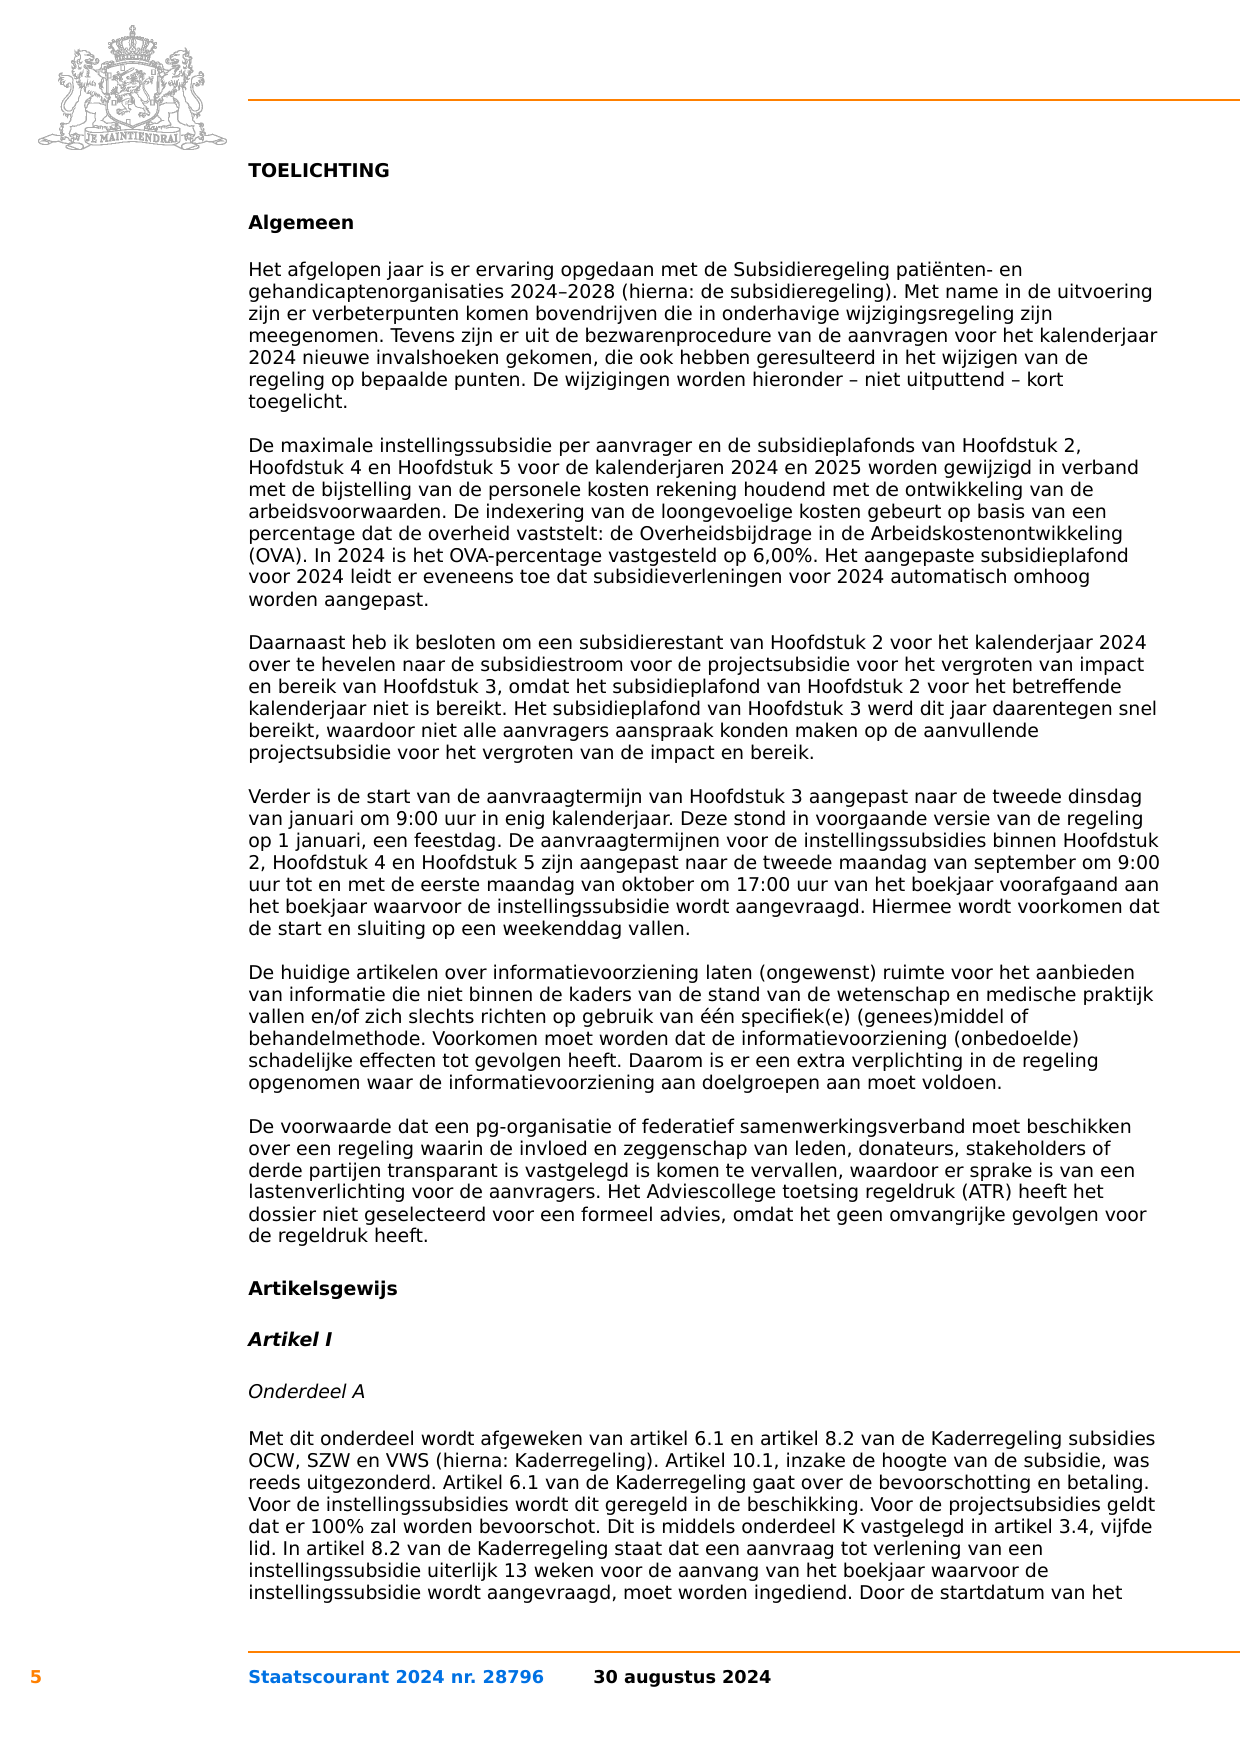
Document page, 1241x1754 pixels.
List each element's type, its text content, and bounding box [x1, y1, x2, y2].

text Verder is de start van de aanvraagtermijn van Hoofdstuk 3 aangepast naar de tweede dinsdag van januari om 9:00 uur in enig kalenderjaar. Deze stond in voorgaande versie van de regeling op 1 januari, een feestdag. De aanvraagtermijnen voor de instellingssubsidies binnen Hoofdstuk 2, Hoofdstuk 4 en Hoofdstuk 5 zijn aangepast naar de tweede maandag van september om 9:00 uur tot en met de eerste maandag van oktober om 17:00 uur van het boekjaar voorafgaand aan het boekjaar waarvoor de instellingssubsidie wordt aangevraagd. Hiermee wordt voorkomen dat de start en sluiting op een weekenddag vallen. [248, 786, 1163, 940]
text Met dit onderdeel wordt afgeweken van artikel 6.1 en artikel 8.2 van de Kaderregeling subsidies OCW, SZW en VWS (hierna: Kaderregeling). Artikel 10.1, inzake de hoogte van de subsidie, was reeds uitgezonderd. Artikel 6.1 van de Kaderregeling gaat over de bevoorschotting en betaling. Voor de instellingssubsidies wordt dit geregeld in de beschikking. Voor de projectsubsidies geldt dat er 100% zal worden bevoorschot. Dit is middels onderdeel K vastgelegd in artikel 3.4, vijfde lid. In artikel 8.2 van de Kaderregeling staat dat een aanvraag tot verlening van een instellingssubsidie uiterlijk 13 weken voor de aanvang van het boekjaar waarvoor de instellingssubsidie wordt aangevraagd, moet worden ingediend. Door de startdatum van het [248, 1428, 1163, 1604]
subtitle Artikel I [248, 1329, 1163, 1351]
subtitle TOELICHTING [248, 160, 1163, 182]
text Het afgelopen jaar is er ervaring opgedaan met de Subsidieregeling patiënten- en gehandicaptenorganisaties 2024–2028 (hierna: de subsidieregeling). Met name in de uitvoering zijn er verbeterpunten komen bovendrijven die in onderhavige wijzigingsregeling zijn meegenomen. Tevens zijn er uit de bezwarenprocedure van de aanvragen voor het kalenderjaar 2024 nieuwe invalshoeken gekomen, die ook hebben geresulteerd in het wijzigen van de regeling op bepaalde punten. De wijzigingen worden hieronder – niet uitputtend – kort toegelicht. [248, 259, 1163, 413]
picture [38, 25, 227, 150]
subtitle Algemeen [248, 212, 1163, 234]
text De maximale instellingssubsidie per aanvrager en de subsidieplafonds van Hoofdstuk 2, Hoofdstuk 4 en Hoofdstuk 5 voor de kalenderjaren 2024 en 2025 worden gewijzigd in verband met de bijstelling van de personele kosten rekening houdend met de ontwikkeling van de arbeidsvoorwaarden. De indexering van de loongevoelige kosten gebeurt op basis van een percentage dat de overheid vaststelt: de Overheidsbijdrage in de Arbeidskostenontwikkeling (OVA). In 2024 is het OVA-percentage vastgesteld op 6,00%. Het aangepaste subsidieplafond voor 2024 leidt er eveneens toe dat subsidieverleningen voor 2024 automatisch omhoog worden aangepast. [248, 434, 1163, 610]
text Daarnaast heb ik besloten om een subsidierestant van Hoofdstuk 2 voor het kalenderjaar 2024 over te hevelen naar de subsidiestroom voor de projectsubsidie voor het vergroten van impact en bereik van Hoofdstuk 3, omdat het subsidieplafond van Hoofdstuk 2 voor het betreffende kalenderjaar niet is bereikt. Het subsidieplafond van Hoofdstuk 3 werd dit jaar daarentegen snel bereikt, waardoor niet alle aanvragers aanspraak konden maken op de aanvullende projectsubsidie voor het vergroten van de impact en bereik. [248, 632, 1163, 764]
subtitle Onderdeel A [248, 1381, 1163, 1403]
text De voorwaarde dat een pg-organisatie of federatief samenwerkingsverband moet beschikken over een regeling waarin de invloed en zeggenschap van leden, donateurs, stakeholders of derde partijen transparant is vastgelegd is komen te vervallen, waardoor er sprake is van een lastenverlichting voor de aanvragers. Het Adviescollege toetsing regeldruk (ATR) heeft het dossier niet geselecteerd voor een formeel advies, omdat het geen omvangrijke gevolgen voor de regeldruk heeft. [248, 1116, 1163, 1247]
text De huidige artikelen over informatievoorziening laten (ongewenst) ruimte voor het aanbieden van informatie die niet binnen de kaders van de stand van de wetenschap en medische praktijk vallen en/of zich slechts richten op gebruik van één specifiek(e) (genees)middel of behandelmethode. Voorkomen moet worden dat de informatievoorziening (onbedoelde) schadelijke effecten tot gevolgen heeft. Daarom is er een extra verplichting in de regeling opgenomen waar de informatievoorziening aan doelgroepen aan moet voldoen. [248, 962, 1163, 1094]
subtitle Artikelsgewijs [248, 1277, 1163, 1299]
